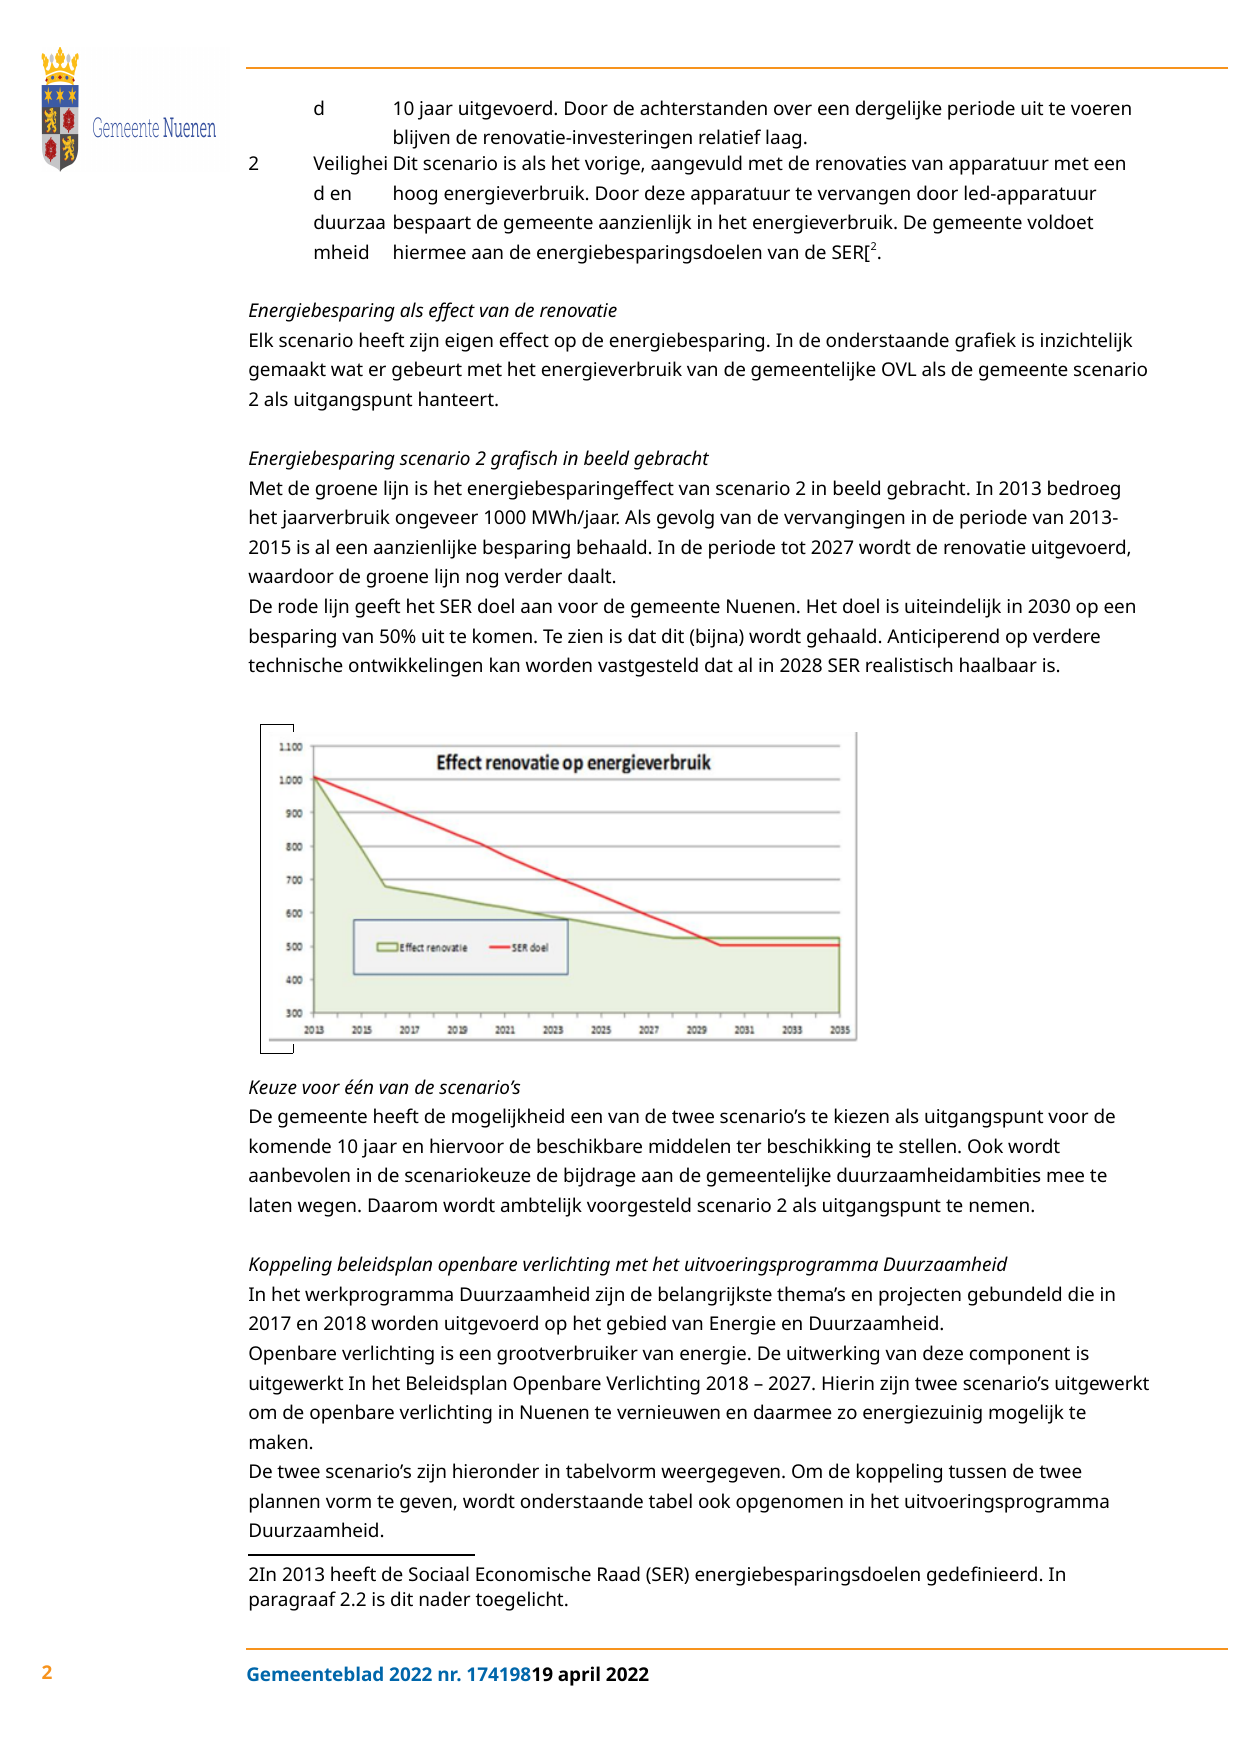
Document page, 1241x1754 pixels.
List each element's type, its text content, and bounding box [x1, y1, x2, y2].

picture [41, 47, 231, 172]
table_cell Veiligheid en duurzaamheid [313, 150, 392, 264]
text Met de groene lijn is het energiebesparingeffect van scenario 2 in beeld gebracht. In 2013 bedroeg het jaarverbruik ongeveer 1000 MWh/jaar. Als gevolg van de vervangingen in de periode van 2013-2015 is al een aanzienlijke besparing behaald. In de periode tot 2027 wordt de renovatie uitgevoerd, waardoor de groene lijn nog verder daalt. [248, 475, 1152, 589]
table_cell Dit scenario is als het vorige, aangevuld met de renovaties van apparatuur met een hoog energieverbruik. Door deze apparatuur te vervangen door led-apparatuur bespaart de gemeente aanzienlijk in het energieverbruik. De gemeente voldoet hiermee aan de energiebesparingsdoelen van de SER[. [393, 150, 1152, 264]
picture [268, 732, 860, 1044]
text Keuze voor één van de scenario’s [248, 1074, 1152, 1100]
text Koppeling beleidsplan openbare verlichting met het uitvoeringsprogramma Duurzaamheid [248, 1251, 1152, 1277]
table_header [248, 95, 313, 150]
text Energiebesparing scenario 2 grafisch in beeld gebracht [248, 445, 1152, 471]
text In het werkprogramma Duurzaamheid zijn de belangrijkste thema’s en projecten gebundeld die in 2017 en 2018 worden uitgevoerd op het gebied van Energie en Duurzaamheid. [248, 1281, 1152, 1336]
text Elk scenario heeft zijn eigen effect op de energiebesparing. In de onderstaande grafiek is inzichtelijk gemaakt wat er gebeurt met het energieverbruik van de gemeentelijke OVL als de gemeente scenario 2 als uitgangspunt hanteert. [248, 327, 1152, 412]
text De rode lijn geeft het SER doel aan voor de gemeente Nuenen. Het doel is uiteindelijk in 2030 op een besparing van 50% uit te komen. Te zien is dat dit (bijna) wordt gehaald. Anticiperend op verdere technische ontwikkelingen kan worden vastgesteld dat al in 2028 SER realistisch haalbaar is. [248, 593, 1152, 678]
text De gemeente heeft de mogelijkheid een van de twee scenario’s te kiezen als uitgangspunt voor de komende 10 jaar en hiervoor de beschikbare middelen ter beschikking te stellen. Ook wordt aanbevolen in de scenariokeuze de bijdrage aan de gemeentelijke duurzaamheidambities mee te laten wegen. Daarom wordt ambtelijk voorgesteld scenario 2 als uitgangspunt te nemen. [248, 1103, 1152, 1218]
text De twee scenario’s zijn hieronder in tabelvorm weergegeven. Om de koppeling tussen de twee plannen vorm te geven, wordt onderstaande tabel ook opgenomen in het uitvoeringsprogramma Duurzaamheid. [248, 1458, 1152, 1543]
table_header 10 jaar uitgevoerd. Door de achterstanden over een dergelijke periode uit te voeren blijven de renovatie-investeringen relatief laag. [393, 95, 1152, 150]
text Energiebesparing als effect van de renovatie [248, 297, 1152, 323]
table_header d [313, 95, 392, 150]
text Openbare verlichting is een grootverbruiker van energie. De uitwerking van deze component is uitgewerkt In het Beleidsplan Openbare Verlichting 2018 – 2027. Hierin zijn twee scenario’s uitgewerkt om de openbare verlichting in Nuenen te vernieuwen en daarmee zo energiezuinig mogelijk te maken. [248, 1340, 1152, 1455]
table_cell 2 [248, 150, 313, 264]
